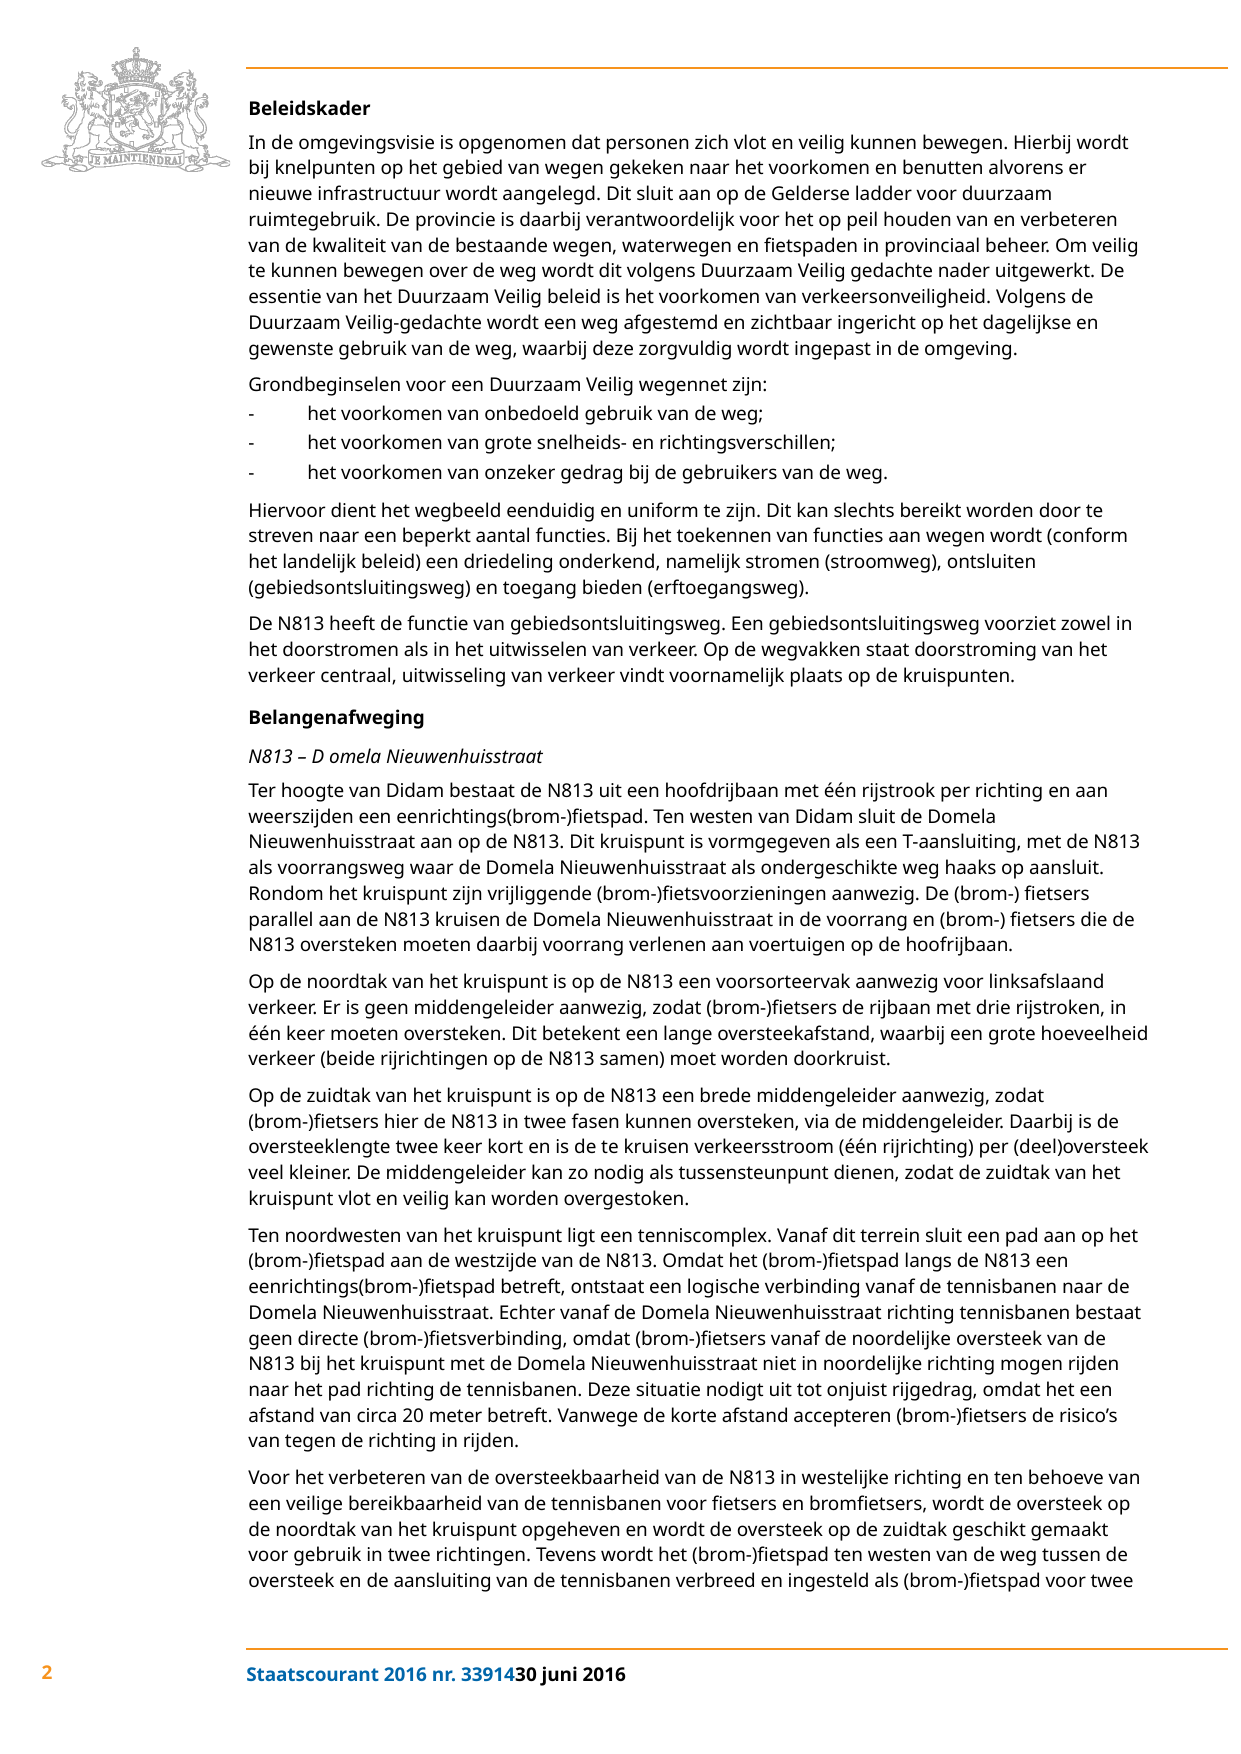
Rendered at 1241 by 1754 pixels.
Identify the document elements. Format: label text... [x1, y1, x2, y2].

text Hiervoor dient het wegbeeld eenduidig en uniform te zijn. Dit kan slechts bereikt worden door te streven naar een beperkt aantal functies. Bij het toekennen van functies aan wegen wordt (conform het landelijk beleid) een driedeling onderkend, namelijk stromen (stroomweg), ontsluiten (gebiedsontsluitingsweg) en toegang bieden (erftoegangsweg). [248, 497, 1152, 600]
list het voorkomen van onzeker gedrag bij de gebruikers van de weg. [248, 459, 1152, 484]
text Ter hoogte van Didam bestaat de N813 uit een hoofdrijbaan met één rijstrook per richting en aan weerszijden een eenrichtings(brom-)fietspad. Ten westen van Didam sluit de Domela Nieuwenhuisstraat aan op de N813. Dit kruispunt is vormgegeven als een T-aansluiting, met de N813 als voorrangsweg waar de Domela Nieuwenhuisstraat als ondergeschikte weg haaks op aansluit. Rondom het kruispunt zijn vrijliggende (brom-)fietsvoorzieningen aanwezig. De (brom-) fietsers parallel aan de N813 kruisen de Domela Nieuwenhuisstraat in de voorrang en (brom-) fietsers die de N813 oversteken moeten daarbij voorrang verlenen aan voertuigen op de hoofrijbaan. [248, 777, 1152, 957]
text Op de noordtak van het kruispunt is op de N813 een voorsorteervak aanwezig voor linksafslaand verkeer. Er is geen middengeleider aanwezig, zodat (brom-)fietsers de rijbaan met drie rijstroken, in één keer moeten oversteken. Dit betekent een lange oversteekafstand, waarbij een grote hoeveelheid verkeer (beide rijrichtingen op de N813 samen) moet worden doorkruist. [248, 968, 1152, 1071]
text Voor het verbeteren van de oversteekbaarheid van de N813 in westelijke richting en ten behoeve van een veilige bereikbaarheid van de tennisbanen voor fietsers en bromfietsers, wordt de oversteek op de noordtak van het kruispunt opgeheven en wordt de oversteek op de zuidtak geschikt gemaakt voor gebruik in twee richtingen. Tevens wordt het (brom-)fietspad ten westen van de weg tussen de oversteek en de aansluiting van de tennisbanen verbreed en ingesteld als (brom-)fietspad voor twee [248, 1464, 1152, 1593]
text De N813 heeft de functie van gebiedsontsluitingsweg. Een gebiedsontsluitingsweg voorziet zowel in het doorstromen als in het uitwisselen van verkeer. Op de wegvakken staat doorstroming van het verkeer centraal, uitwisseling van verkeer vindt voornamelijk plaats op de kruispunten. [248, 611, 1152, 688]
text Belangenafweging [248, 704, 1152, 730]
text Ten noordwesten van het kruispunt ligt een tenniscomplex. Vanaf dit terrein sluit een pad aan op het (brom-)fietspad aan de westzijde van de N813. Omdat het (brom-)fietspad langs de N813 een eenrichtings(brom-)fietspad betreft, ontstaat een logische verbinding vanaf de tennisbanen naar de Domela Nieuwenhuisstraat. Echter vanaf de Domela Nieuwenhuisstraat richting tennisbanen bestaat geen directe (brom-)fietsverbinding, omdat (brom-)fietsers vanaf de noordelijke oversteek van de N813 bij het kruispunt met de Domela Nieuwenhuisstraat niet in noordelijke richting mogen rijden naar het pad richting de tennisbanen. Deze situatie nodigt uit tot onjuist rijgedrag, omdat het een afstand van circa 20 meter betreft. Vanwege de korte afstand accepteren (brom-)fietsers de risico’s van tegen de richting in rijden. [248, 1222, 1152, 1453]
text Beleidskader [248, 95, 1152, 121]
text Grondbeginselen voor een Duurzaam Veilig wegennet zijn: [248, 371, 1152, 397]
list het voorkomen van onbedoeld gebruik van de weg; [248, 400, 1152, 425]
text N813 – D omela Nieuwenhuisstraat [248, 743, 1152, 769]
picture [41, 47, 231, 172]
text Op de zuidtak van het kruispunt is op de N813 een brede middengeleider aanwezig, zodat (brom-)fietsers hier de N813 in twee fasen kunnen oversteken, via de middengeleider. Daarbij is de oversteeklengte twee keer kort en is de te kruisen verkeersstroom (één rijrichting) per (deel)oversteek veel kleiner. De middengeleider kan zo nodig als tussensteunpunt dienen, zodat de zuidtak van het kruispunt vlot en veilig kan worden overgestoken. [248, 1082, 1152, 1211]
list het voorkomen van grote snelheids- en richtingsverschillen; [248, 429, 1152, 455]
text In de omgevingsvisie is opgenomen dat personen zich vlot en veilig kunnen bewegen. Hierbij wordt bij knelpunten op het gebied van wegen gekeken naar het voorkomen en benutten alvorens er nieuwe infrastructuur wordt aangelegd. Dit sluit aan op de Gelderse ladder voor duurzaam ruimtegebruik. De provincie is daarbij verantwoordelijk voor het op peil houden van en verbeteren van de kwaliteit van de bestaande wegen, waterwegen en fietspaden in provinciaal beheer. Om veilig te kunnen bewegen over de weg wordt dit volgens Duurzaam Veilig gedachte nader uitgewerkt. De essentie van het Duurzaam Veilig beleid is het voorkomen van verkeersonveiligheid. Volgens de Duurzaam Veilig-gedachte wordt een weg afgestemd en zichtbaar ingericht op het dagelijkse en gewenste gebruik van de weg, waarbij deze zorgvuldig wordt ingepast in de omgeving. [248, 129, 1152, 360]
